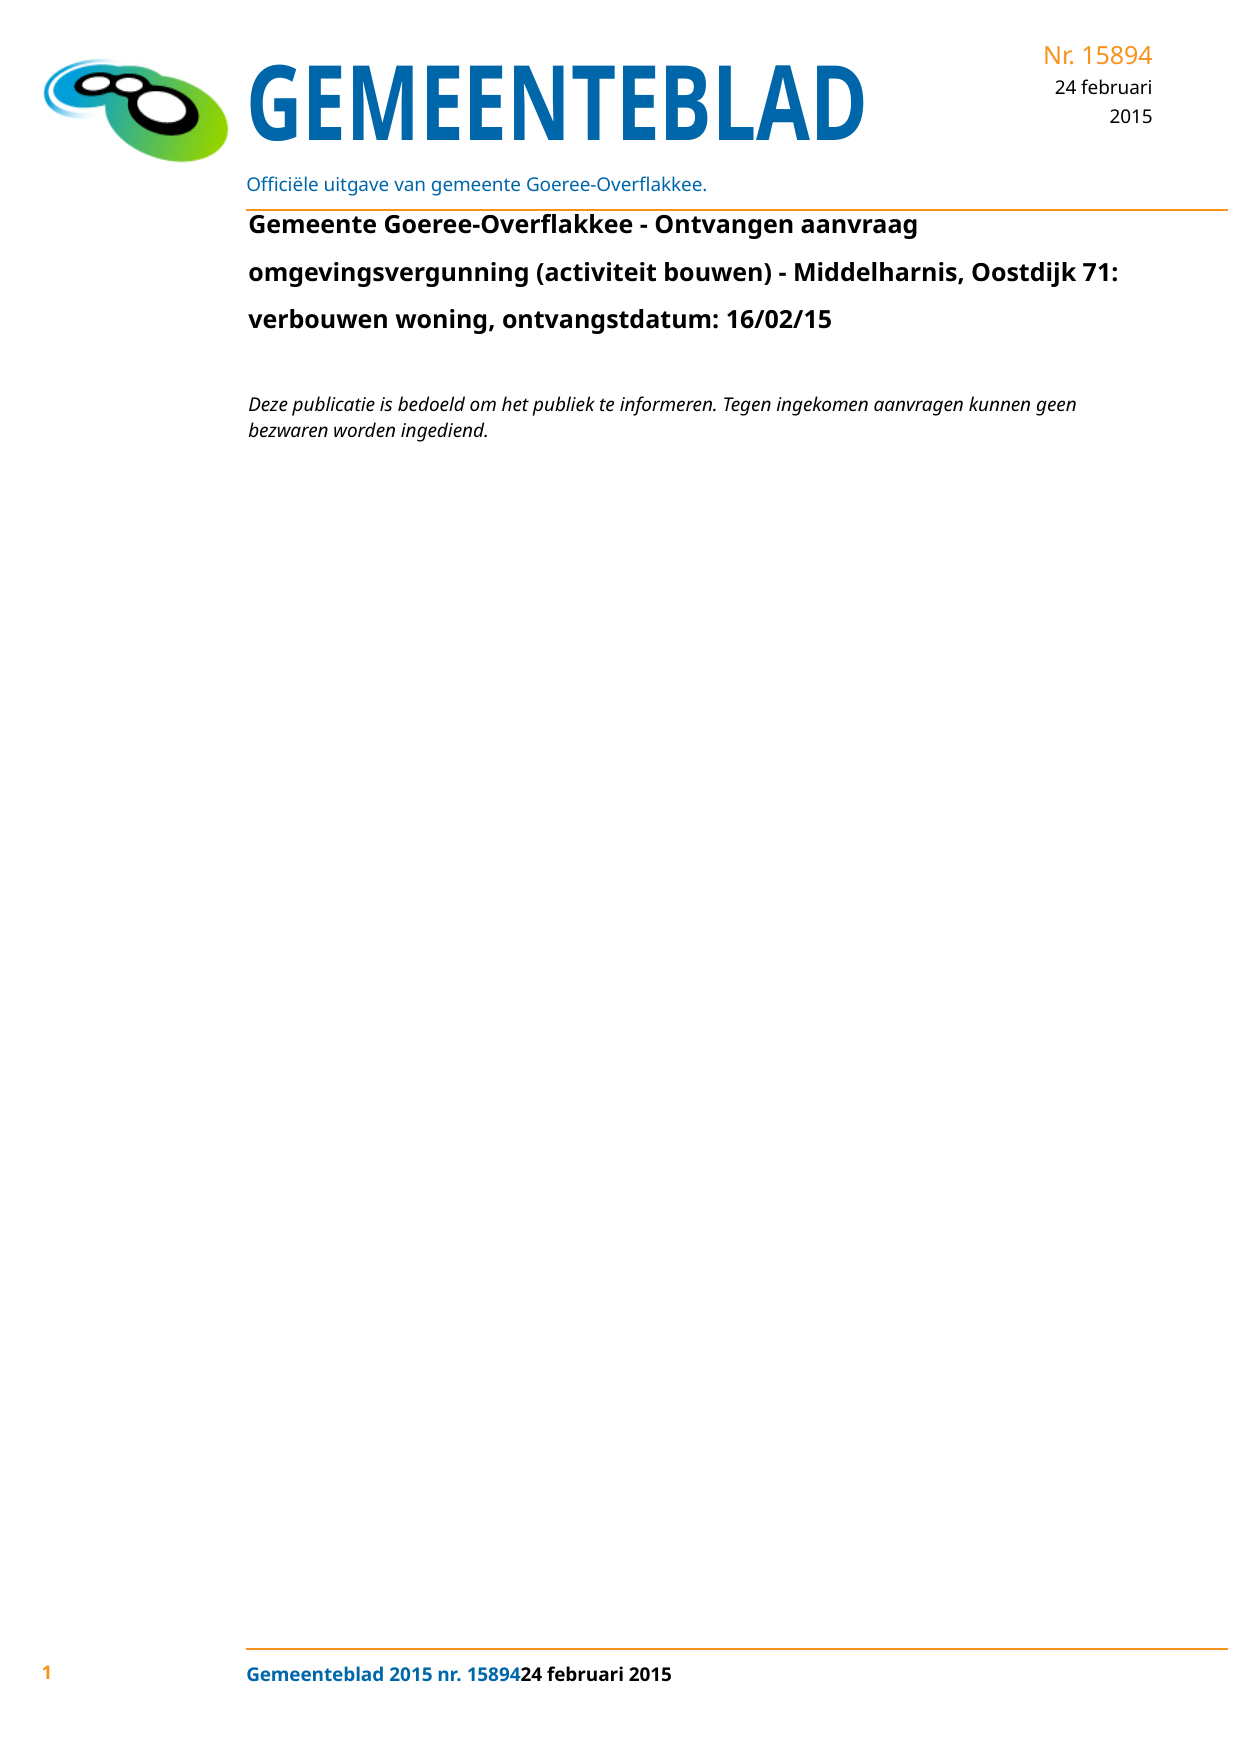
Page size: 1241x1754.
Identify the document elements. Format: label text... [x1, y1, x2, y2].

text Gemeente Goeree-Overflakkee - Ontvangen aanvraag omgevingsvergunning (activiteit bouwen) - Middelharnis, Oostdijk 71: verbouwen woning, ontvangstdatum: 16/02/15 [248, 211, 1152, 336]
text Deze publicatie is bedoeld om het publiek te informeren. Tegen ingekomen aanvragen kunnen geen bezwaren worden ingediend. [248, 391, 1152, 443]
picture [41, 47, 231, 172]
